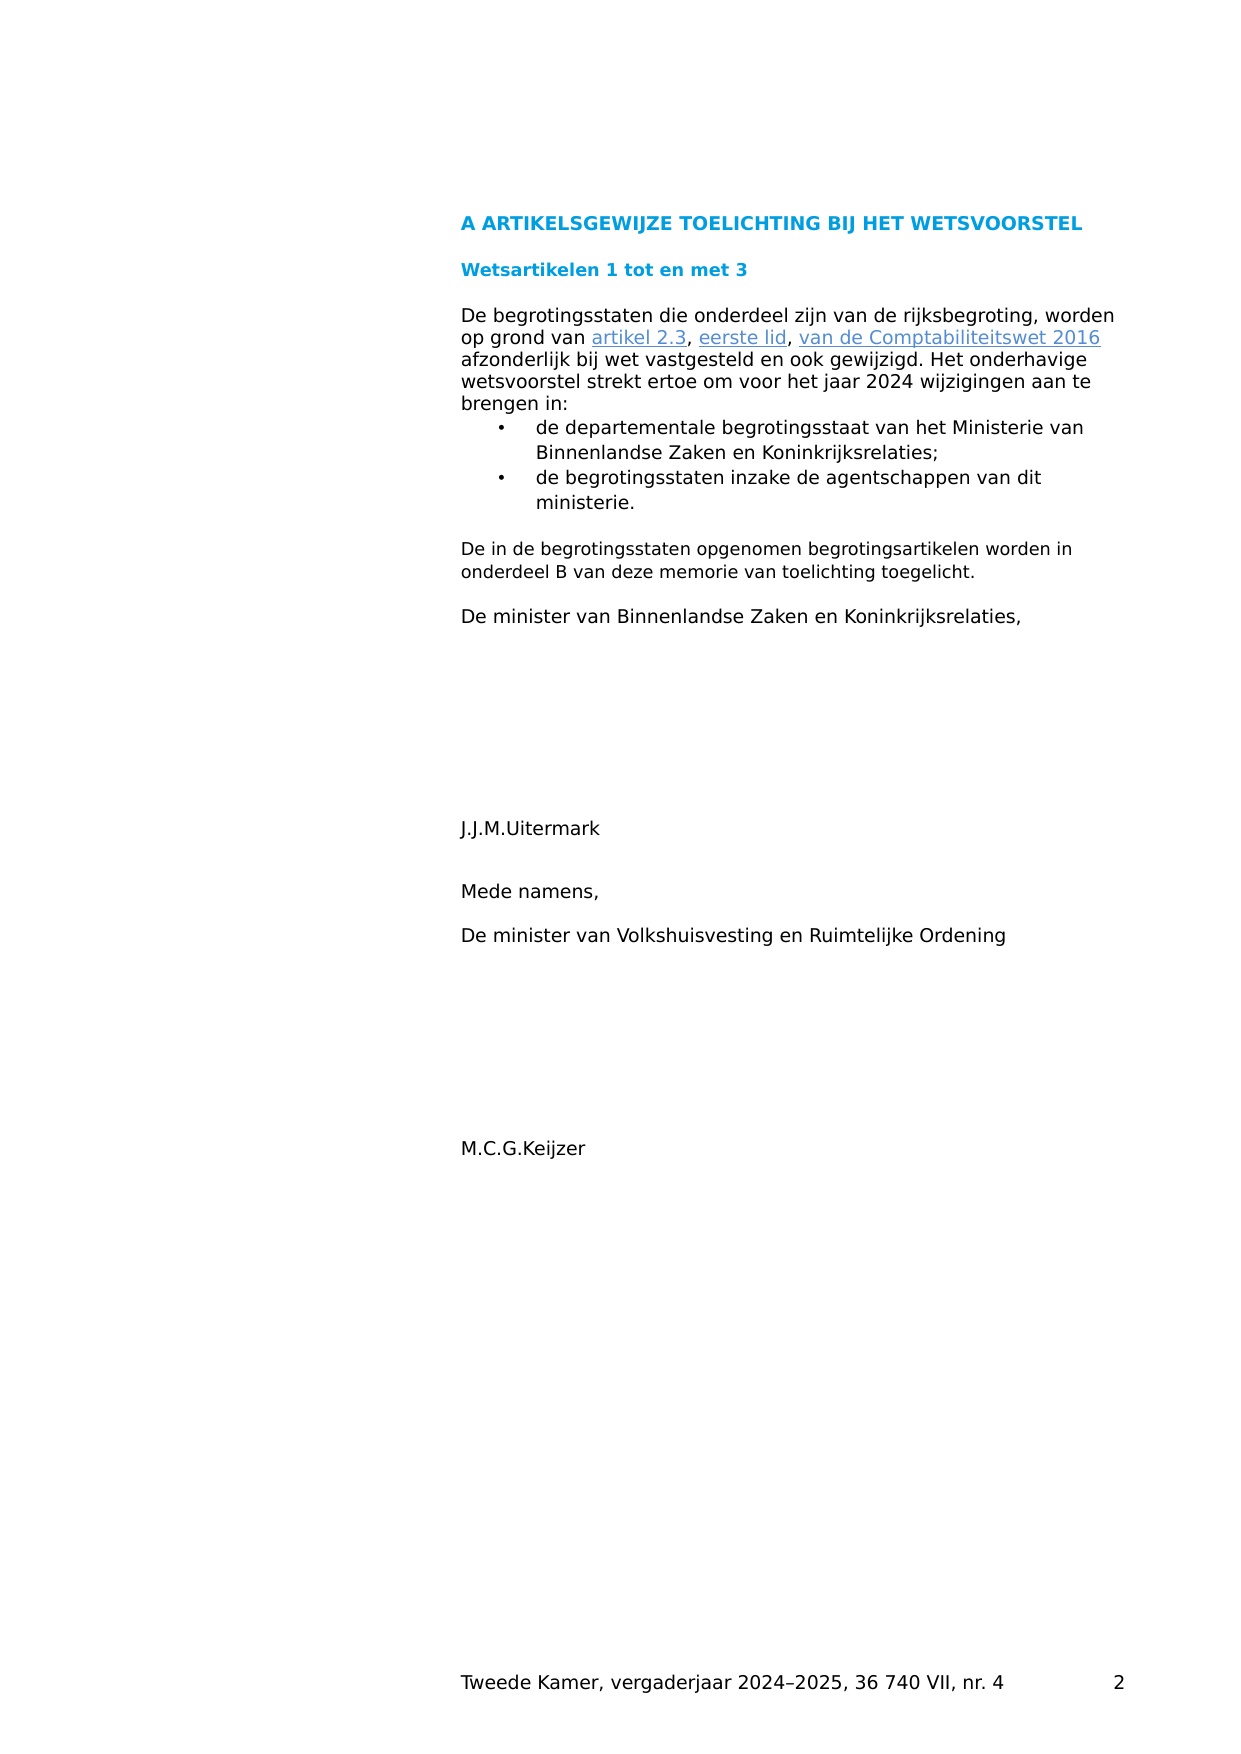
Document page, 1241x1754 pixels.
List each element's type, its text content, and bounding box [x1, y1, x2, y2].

title A Artikelsgewijze toelichting bij het wetsvoorstel [461, 213, 1125, 235]
text De minister van Volkshuisvesting en Ruimtelijke Ordening [461, 925, 1125, 947]
text J.J.M.Uitermark [461, 818, 1125, 840]
title Wetsartikelen 1 tot en met 3 [461, 258, 1125, 281]
text De in de begrotingsstaten opgenomen begrotingsartikelen worden in onderdeel B van deze memorie van toelichting toegelicht. [461, 537, 1125, 583]
text M.C.G.Keijzer [461, 1138, 1125, 1159]
list de begrotingsstaten inzake de agentschappen van dit ministerie. [498, 465, 1125, 515]
text De begrotingsstaten die onderdeel zijn van de rijksbegroting, worden op grond van artikel 2.3, eerste lid, van de Comptabiliteitswet 2016 afzonderlijk bij wet vastgesteld en ook gewijzigd. Het onderhavige wetsvoorstel strekt ertoe om voor het jaar 2024 wijzigingen aan te brengen in: [461, 305, 1125, 415]
text De minister van Binnenlandse Zaken en Koninkrijksrelaties, [461, 606, 1125, 627]
list de departementale begrotingsstaat van het Ministerie van Binnenlandse Zaken en Koninkrijksrelaties; [498, 415, 1125, 465]
text Mede namens, [461, 881, 1125, 903]
